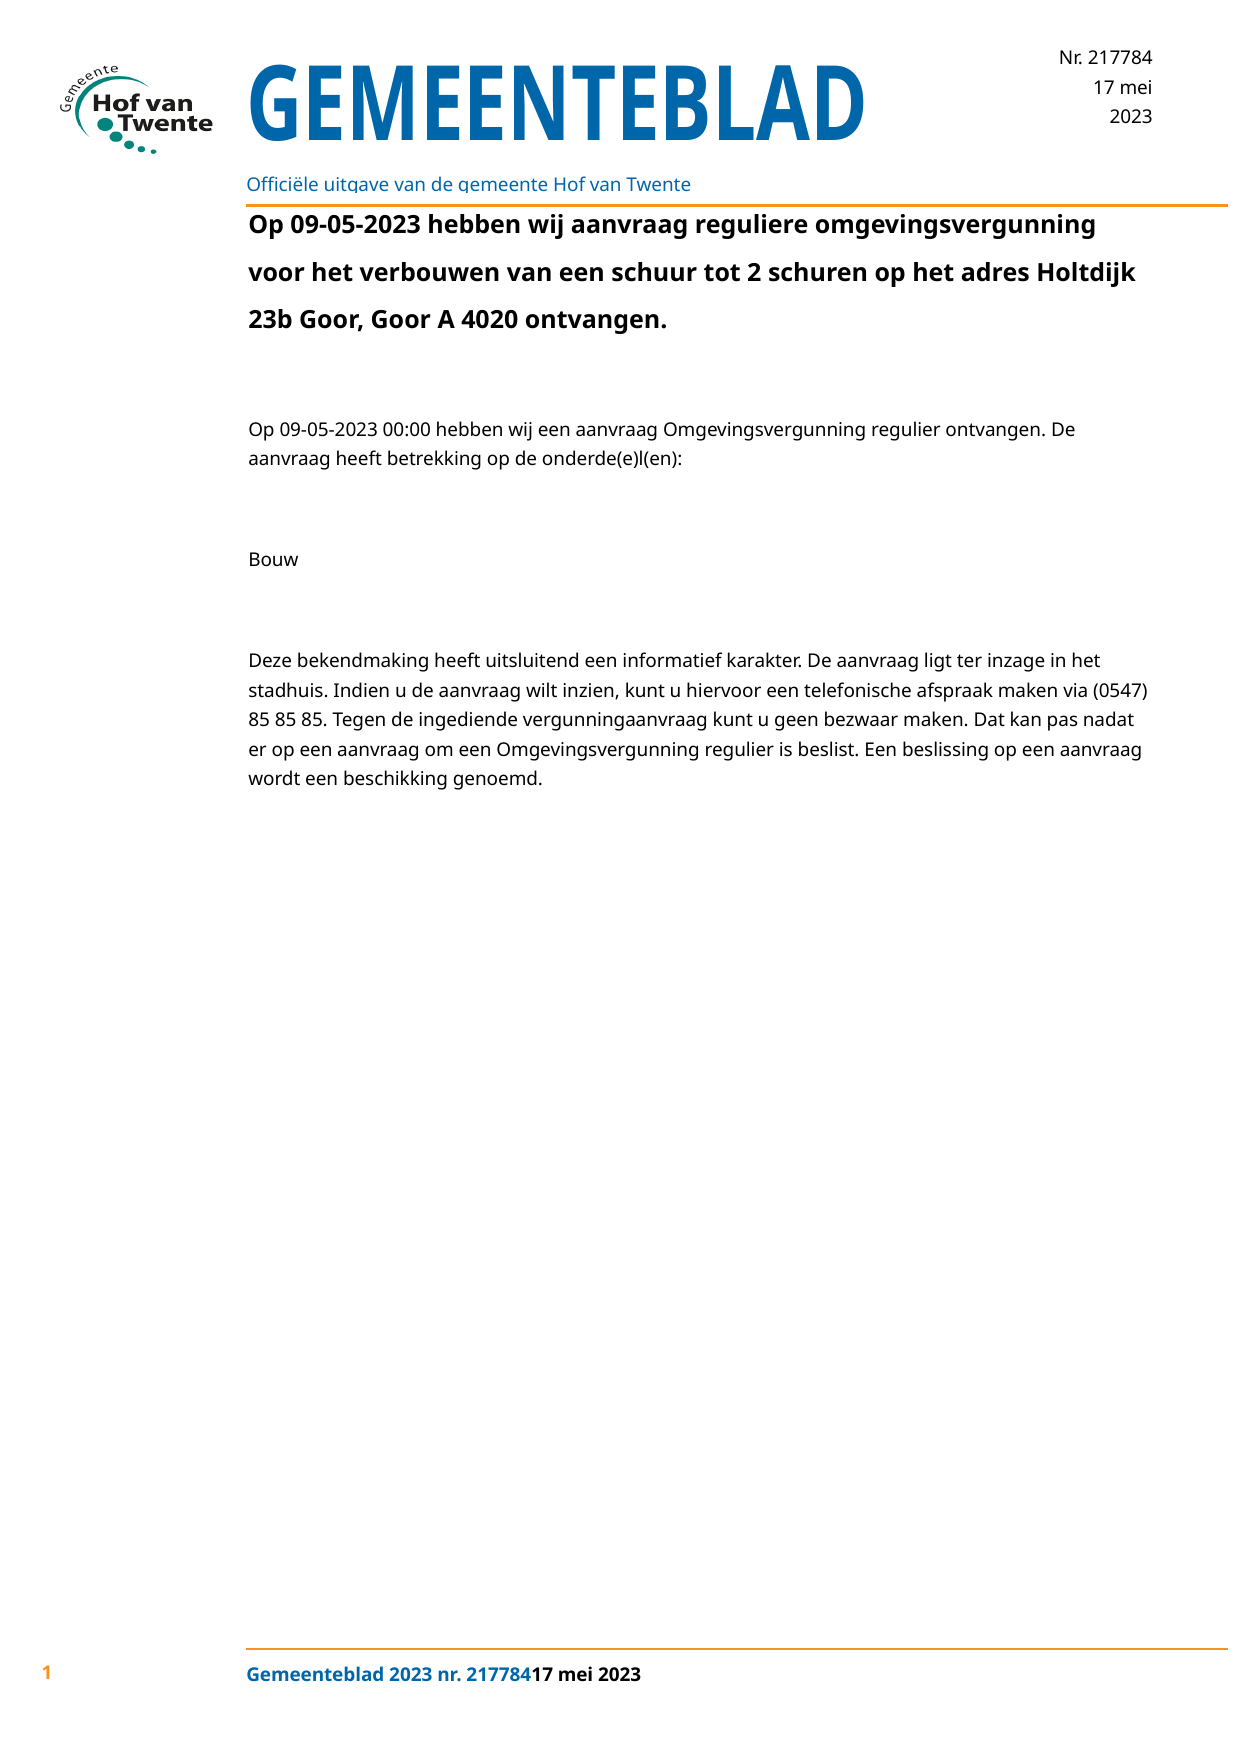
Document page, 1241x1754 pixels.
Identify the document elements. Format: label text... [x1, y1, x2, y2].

text Deze bekendmaking heeft uitsluitend een informatief karakter. De aanvraag ligt ter inzage in het stadhuis. Indien u de aanvraag wilt inzien, kunt u hiervoor een telefonische afspraak maken via (0547) 85 85 85. Tegen de ingediende vergunningaanvraag kunt u geen bezwaar maken. Dat kan pas nadat er op een aanvraag om een Omgevingsvergunning regulier is beslist. Een beslissing op een aanvraag wordt een beschikking genoemd. [248, 647, 1152, 791]
text Op 09-05-2023 hebben wij aanvraag reguliere omgevingsvergunning voor het verbouwen van een schuur tot 2 schuren op het adres Holtdijk 23b Goor, Goor A 4020 ontvangen. [248, 207, 1152, 336]
text Op 09-05-2023 00:00 hebben wij een aanvraag Omgevingsvergunning regulier ontvangen. De aanvraag heeft betrekking op de onderde(e)l(en): [248, 416, 1152, 471]
text Bouw [248, 546, 1152, 572]
picture [41, 47, 231, 172]
